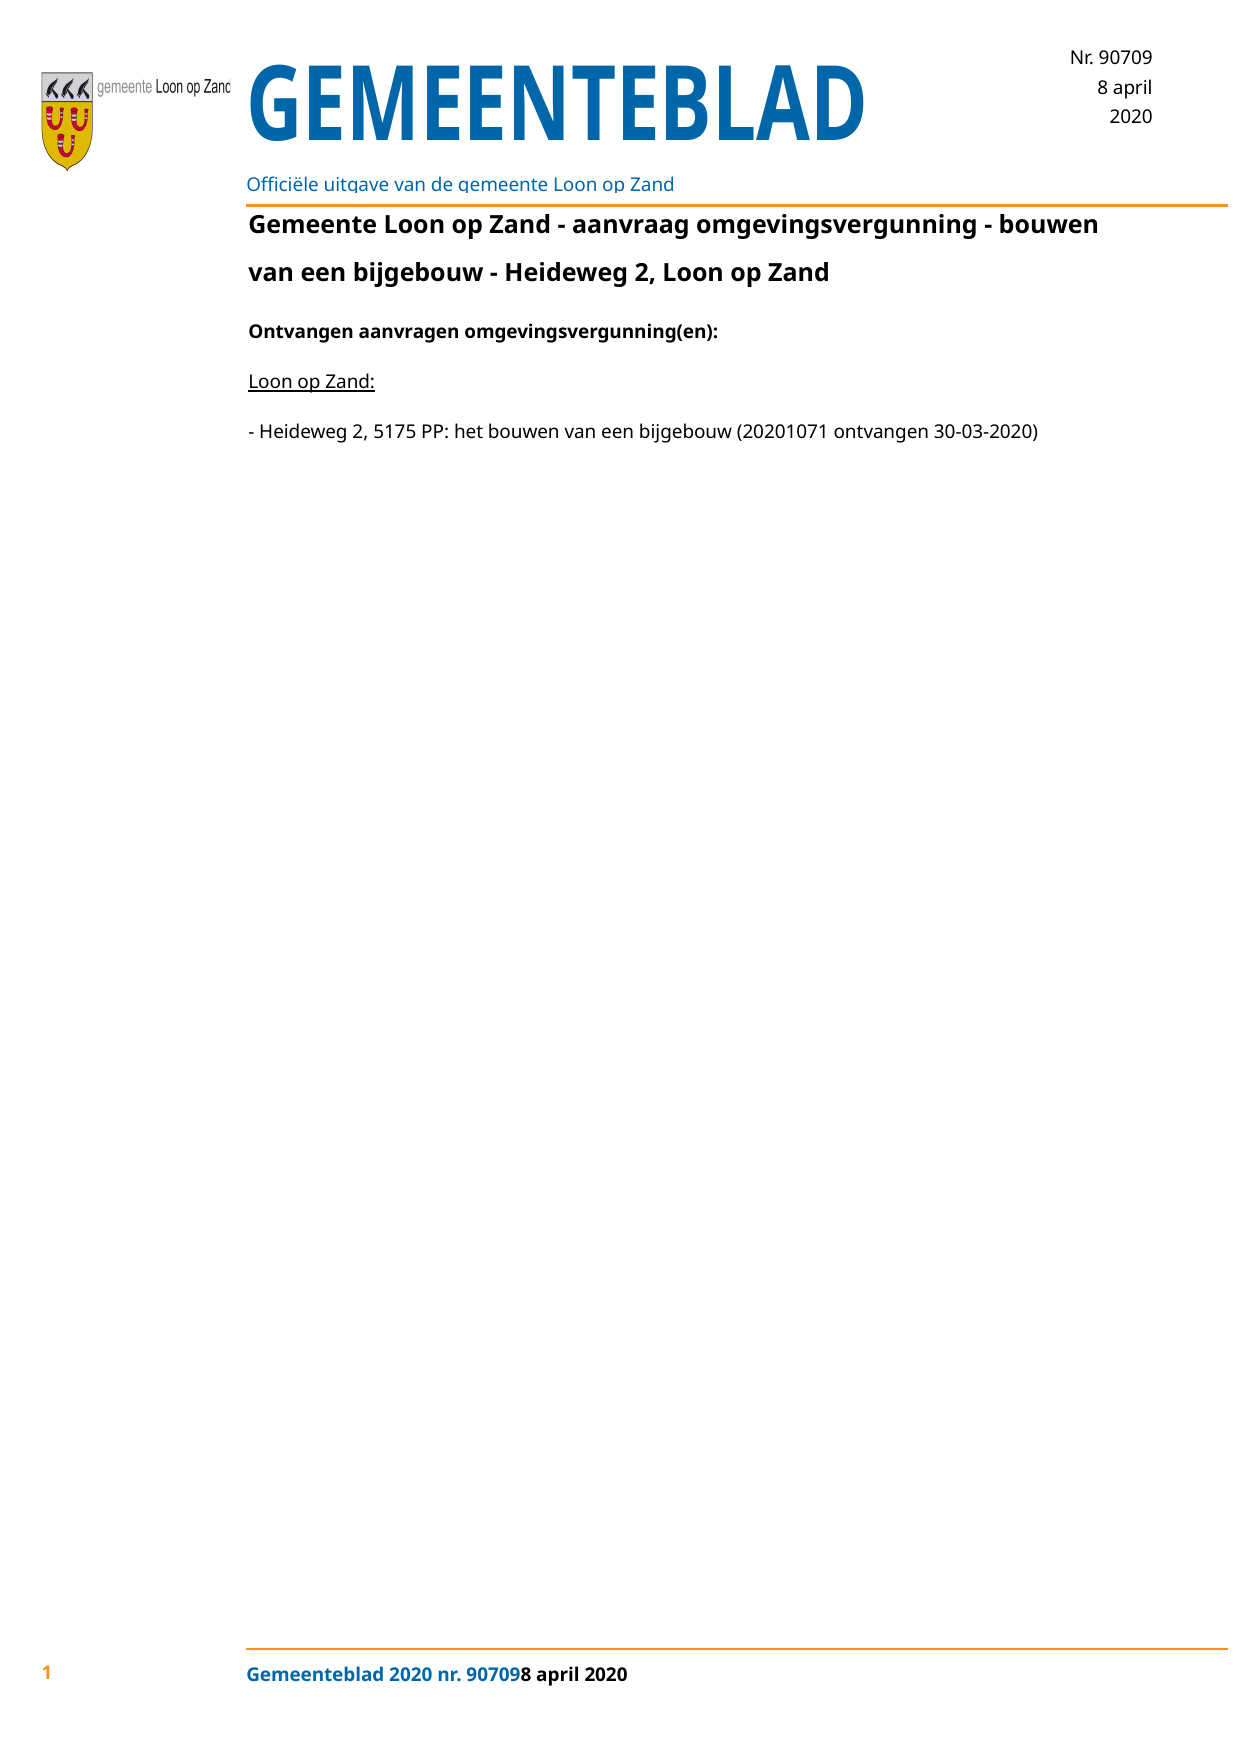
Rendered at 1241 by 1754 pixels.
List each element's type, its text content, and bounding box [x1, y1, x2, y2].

text - Heideweg 2, 5175 PP: het bouwen van een bijgebouw (20201071 ontvangen 30-03-2020) [248, 419, 1152, 444]
text Ontvangen aanvragen omgevingsvergunning(en): [248, 318, 1152, 344]
picture [41, 47, 231, 172]
text Gemeente Loon op Zand - aanvraag omgevingsvergunning - bouwen van een bijgebouw - Heideweg 2, Loon op Zand [248, 207, 1152, 288]
text Loon op Zand: [248, 368, 1152, 394]
